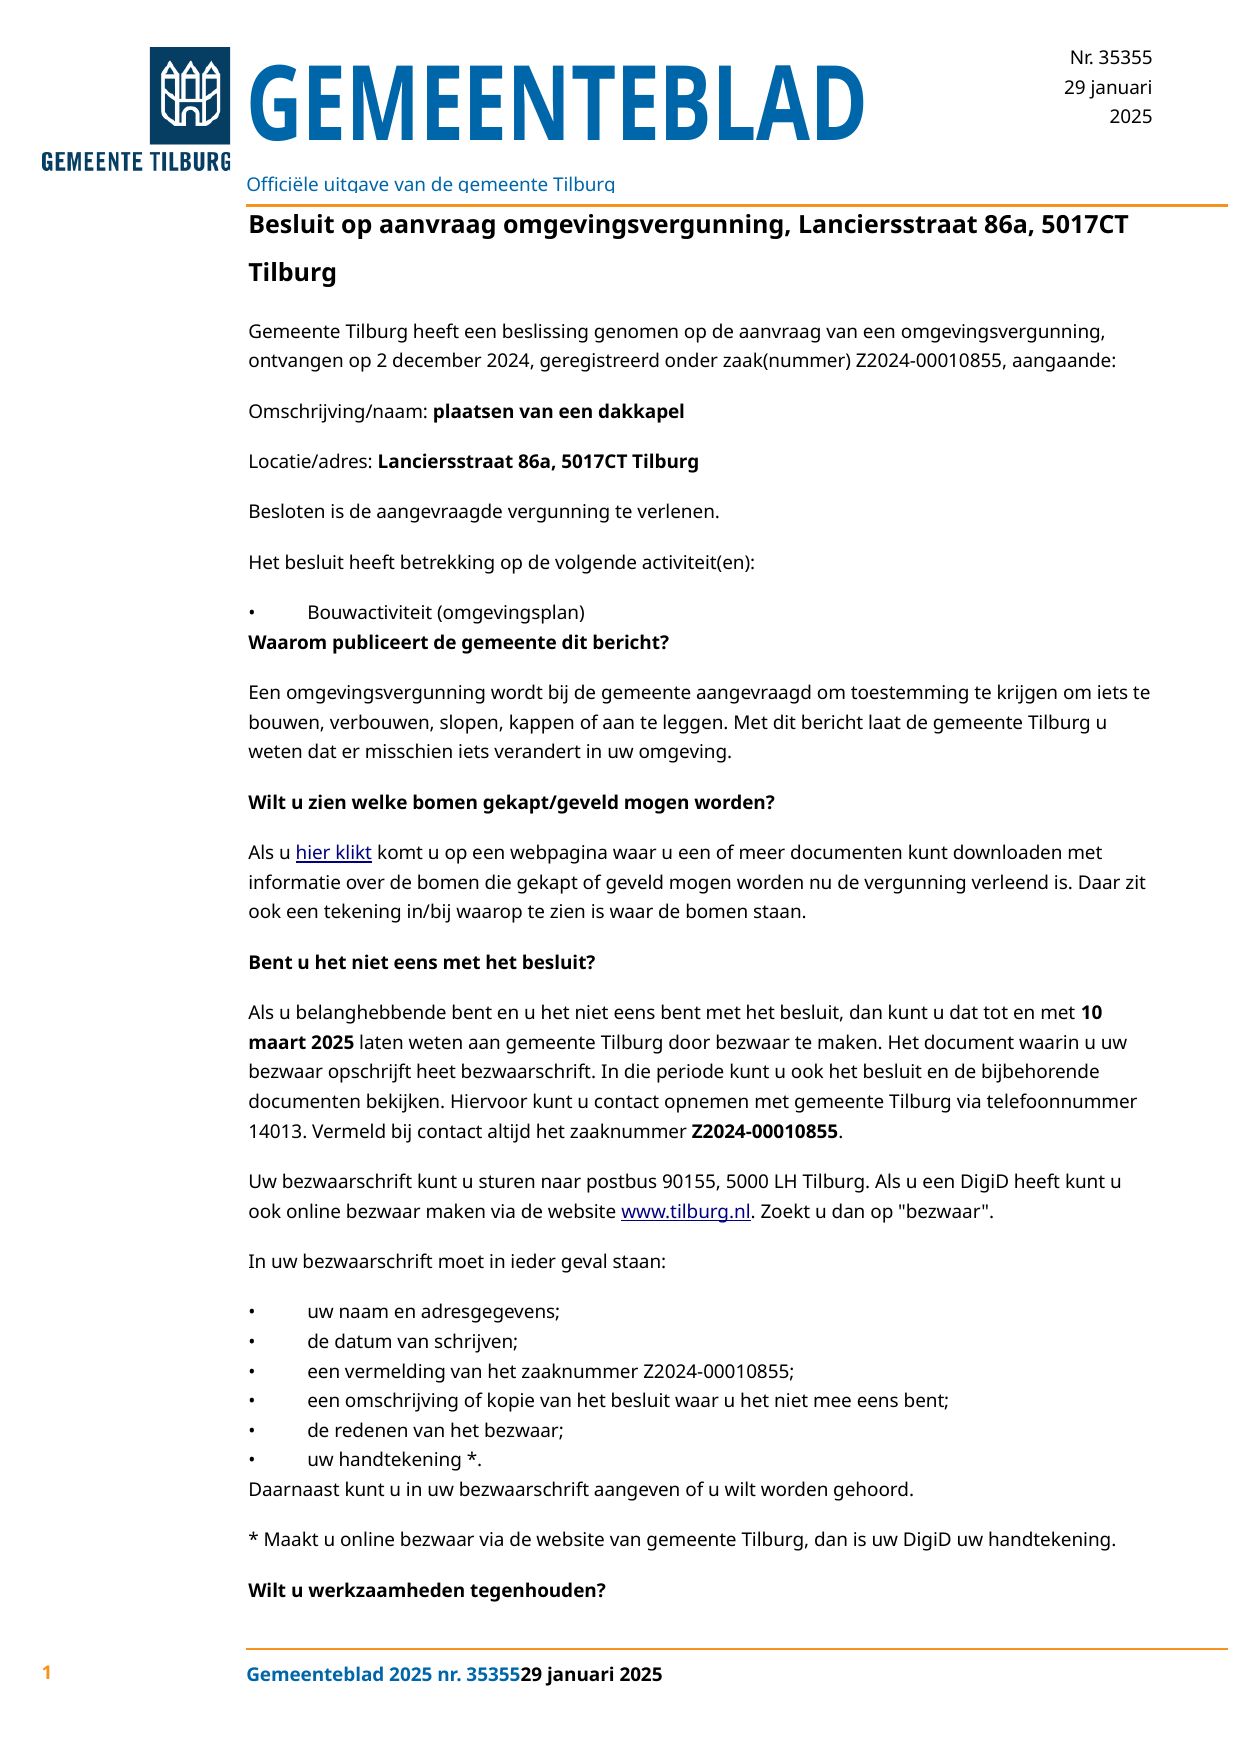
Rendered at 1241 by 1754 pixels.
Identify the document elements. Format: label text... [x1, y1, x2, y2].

list Bouwactiviteit (omgevingsplan) [248, 599, 1152, 625]
text Bent u het niet eens met het besluit? [248, 949, 1152, 975]
list de datum van schrijven; [248, 1328, 1152, 1354]
list uw naam en adresgegevens; [248, 1299, 1152, 1324]
text In uw bezwaarschrift moet in ieder geval staan: [248, 1248, 1152, 1274]
text Wilt u zien welke bomen gekapt/geveld mogen worden? [248, 789, 1152, 815]
text Wilt u werkzaamheden tegenhouden? [248, 1577, 1152, 1603]
list een omschrijving of kopie van het besluit waar u het niet mee eens bent; [248, 1387, 1152, 1413]
text Als u belanghebbende bent en u het niet eens bent met het besluit, dan kunt u dat tot en met 10 maart 2025 laten weten aan gemeente Tilburg door bezwaar te maken. Het document waarin u uw bezwaar opschrijft heet bezwaarschrift. In die periode kunt u ook het besluit en de bijbehorende documenten bekijken. Hiervoor kunt u contact opnemen met gemeente Tilburg via telefoonnummer 14013. Vermeld bij contact altijd het zaaknummer Z2024-00010855. [248, 999, 1152, 1144]
picture [41, 47, 231, 172]
list uw handtekening *. [248, 1447, 1152, 1472]
text Een omgevingsvergunning wordt bij de gemeente aangevraagd om toestemming te krijgen om iets te bouwen, verbouwen, slopen, kappen of aan te leggen. Met dit bericht laat de gemeente Tilburg u weten dat er misschien iets verandert in uw omgeving. [248, 679, 1152, 764]
text * Maakt u online bezwaar via de website van gemeente Tilburg, dan is uw DigiD uw handtekening. [248, 1527, 1152, 1552]
text Het besluit heeft betrekking op de volgende activiteit(en): [248, 549, 1152, 575]
text Locatie/adres: Lanciersstraat 86a, 5017CT Tilburg [248, 448, 1152, 474]
text Daarnaast kunt u in uw bezwaarschrift aangeven of u wilt worden gehoord. [248, 1476, 1152, 1502]
list een vermelding van het zaaknummer Z2024-00010855; [248, 1358, 1152, 1384]
list de redenen van het bezwaar; [248, 1417, 1152, 1443]
text Uw bezwaarschrift kunt u sturen naar postbus 90155, 5000 LH Tilburg. Als u een DigiD heeft kunt u ook online bezwaar maken via de website www.tilburg.nl. Zoekt u dan op "bezwaar". [248, 1168, 1152, 1224]
text Als u hier klikt komt u op een webpagina waar u een of meer documenten kunt downloaden met informatie over de bomen die gekapt of geveld mogen worden nu de vergunning verleend is. Daar zit ook een tekening in/bij waarop te zien is waar de bomen staan. [248, 839, 1152, 924]
text Omschrijving/naam: plaatsen van een dakkapel [248, 398, 1152, 424]
text Besluit op aanvraag omgevingsvergunning, Lanciersstraat 86a, 5017CT Tilburg [248, 207, 1152, 288]
text Gemeente Tilburg heeft een beslissing genomen op de aanvraag van een omgevingsvergunning, ontvangen op 2 december 2024, geregistreerd onder zaak(nummer) Z2024-00010855, aangaande: [248, 318, 1152, 373]
text Waarom publiceert de gemeente dit bericht? [248, 629, 1152, 655]
text Besloten is de aangevraagde vergunning te verlenen. [248, 499, 1152, 524]
